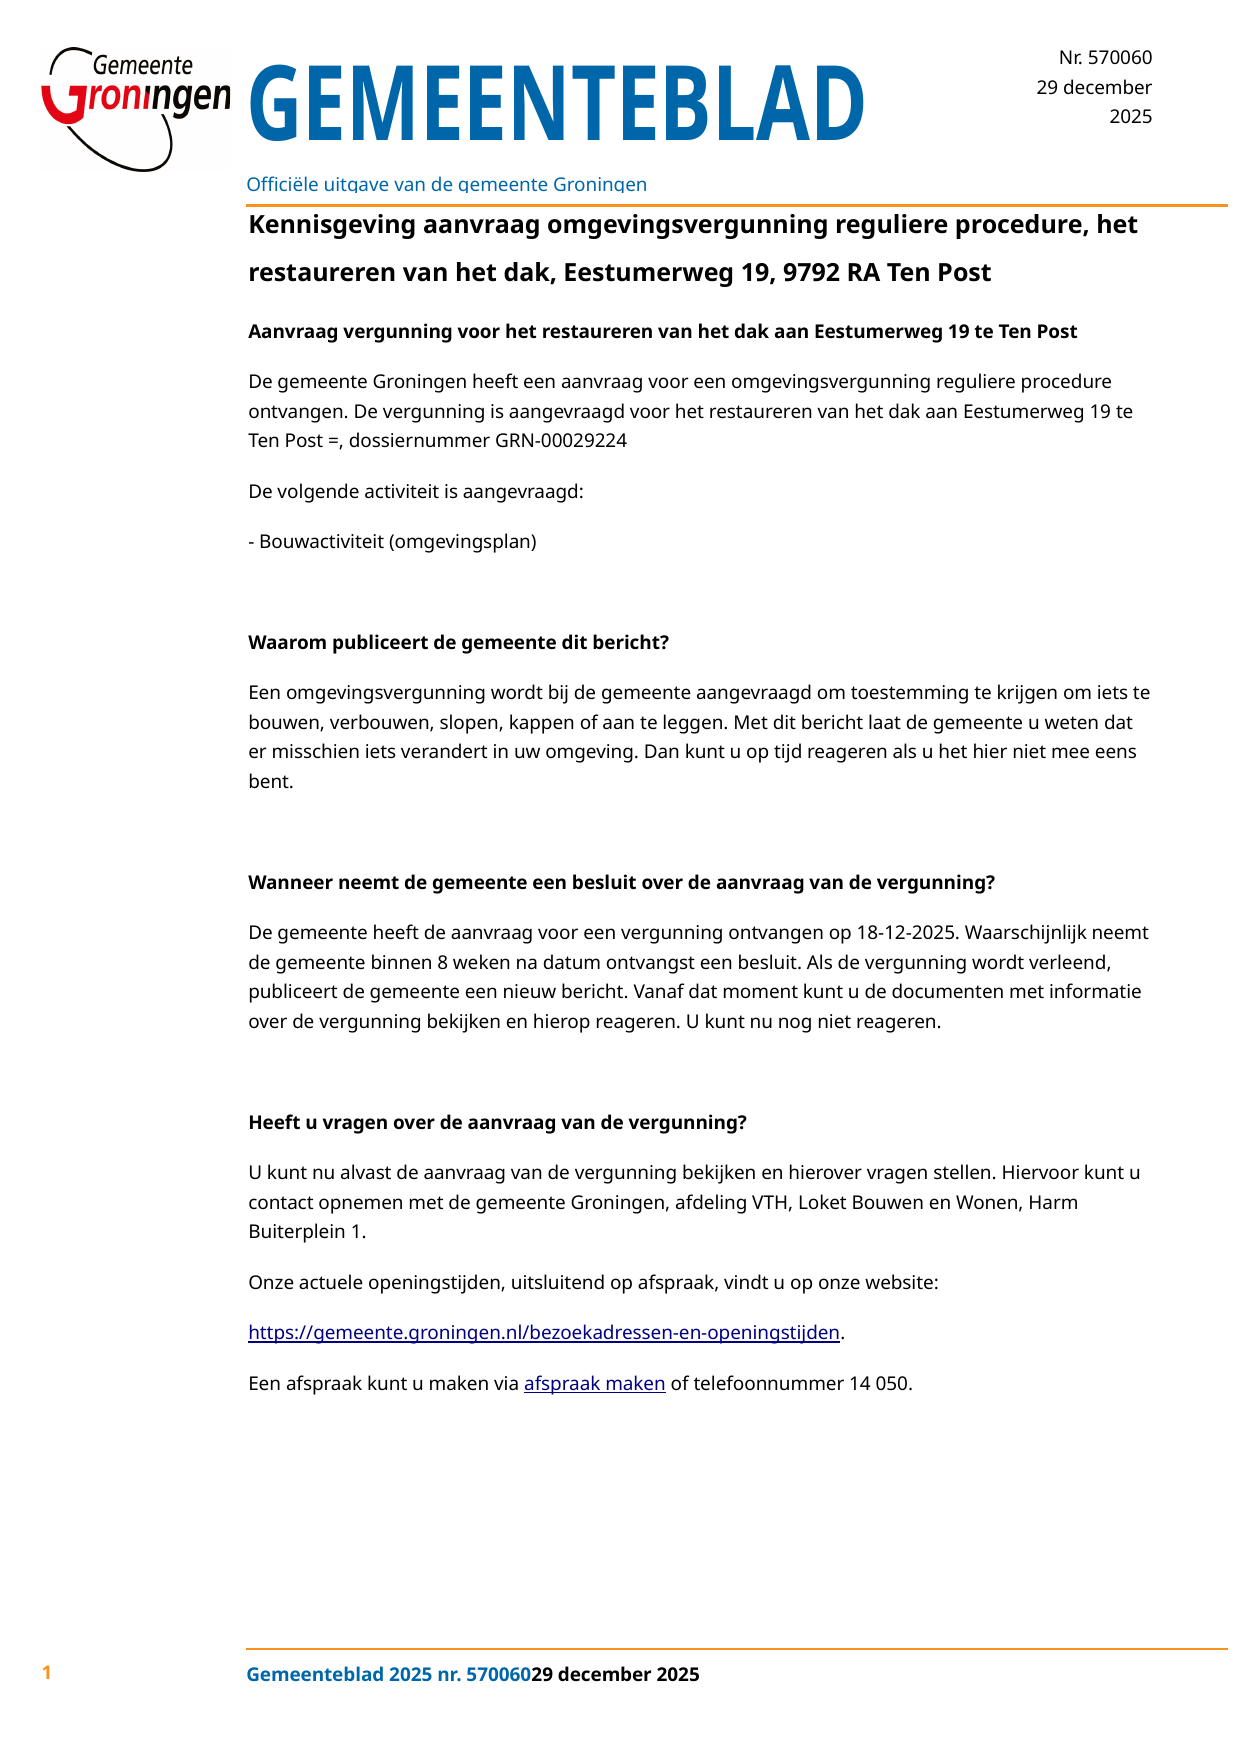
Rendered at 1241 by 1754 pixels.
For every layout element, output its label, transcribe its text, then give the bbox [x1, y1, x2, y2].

text U kunt nu alvast de aanvraag van de vergunning bekijken en hierover vragen stellen. Hiervoor kunt u contact opnemen met de gemeente Groningen, afdeling VTH, Loket Bouwen en Wonen, Harm Buiterplein 1. [248, 1159, 1152, 1244]
picture [41, 47, 231, 172]
text Onze actuele openingstijden, uitsluitend op afspraak, vindt u op onze website: [248, 1269, 1152, 1295]
text https://gemeente.groningen.nl/bezoekadressen-en-openingstijden. [248, 1319, 1152, 1345]
text De volgende activiteit is aangevraagd: [248, 478, 1152, 504]
text Een afspraak kunt u maken via afspraak maken of telefoonnummer 14 050. [248, 1370, 1152, 1396]
text Wanneer neemt de gemeente een besluit over de aanvraag van de vergunning? [248, 869, 1152, 895]
text - Bouwactiviteit (omgevingsplan) [248, 528, 1152, 554]
text Waarom publiceert de gemeente dit bericht? [248, 629, 1152, 655]
text Heeft u vragen over de aanvraag van de vergunning? [248, 1109, 1152, 1135]
text Een omgevingsvergunning wordt bij de gemeente aangevraagd om toestemming te krijgen om iets te bouwen, verbouwen, slopen, kappen of aan te leggen. Met dit bericht laat de gemeente u weten dat er misschien iets verandert in uw omgeving. Dan kunt u op tijd reageren als u het hier niet mee eens bent. [248, 679, 1152, 794]
text Aanvraag vergunning voor het restaureren van het dak aan Eestumerweg 19 te Ten Post [248, 318, 1152, 344]
text De gemeente heeft de aanvraag voor een vergunning ontvangen op 18-12-2025. Waarschijnlijk neemt de gemeente binnen 8 weken na datum ontvangst een besluit. Als de vergunning wordt verleend, publiceert de gemeente een nieuw bericht. Vanaf dat moment kunt u de documenten met informatie over de vergunning bekijken en hierop reageren. U kunt nu nog niet reageren. [248, 919, 1152, 1034]
text De gemeente Groningen heeft een aanvraag voor een omgevingsvergunning reguliere procedure ontvangen. De vergunning is aangevraagd voor het restaureren van het dak aan Eestumerweg 19 te Ten Post =, dossiernummer GRN-00029224 [248, 368, 1152, 453]
text Kennisgeving aanvraag omgevingsvergunning reguliere procedure, het restaureren van het dak, Eestumerweg 19, 9792 RA Ten Post [248, 207, 1152, 288]
